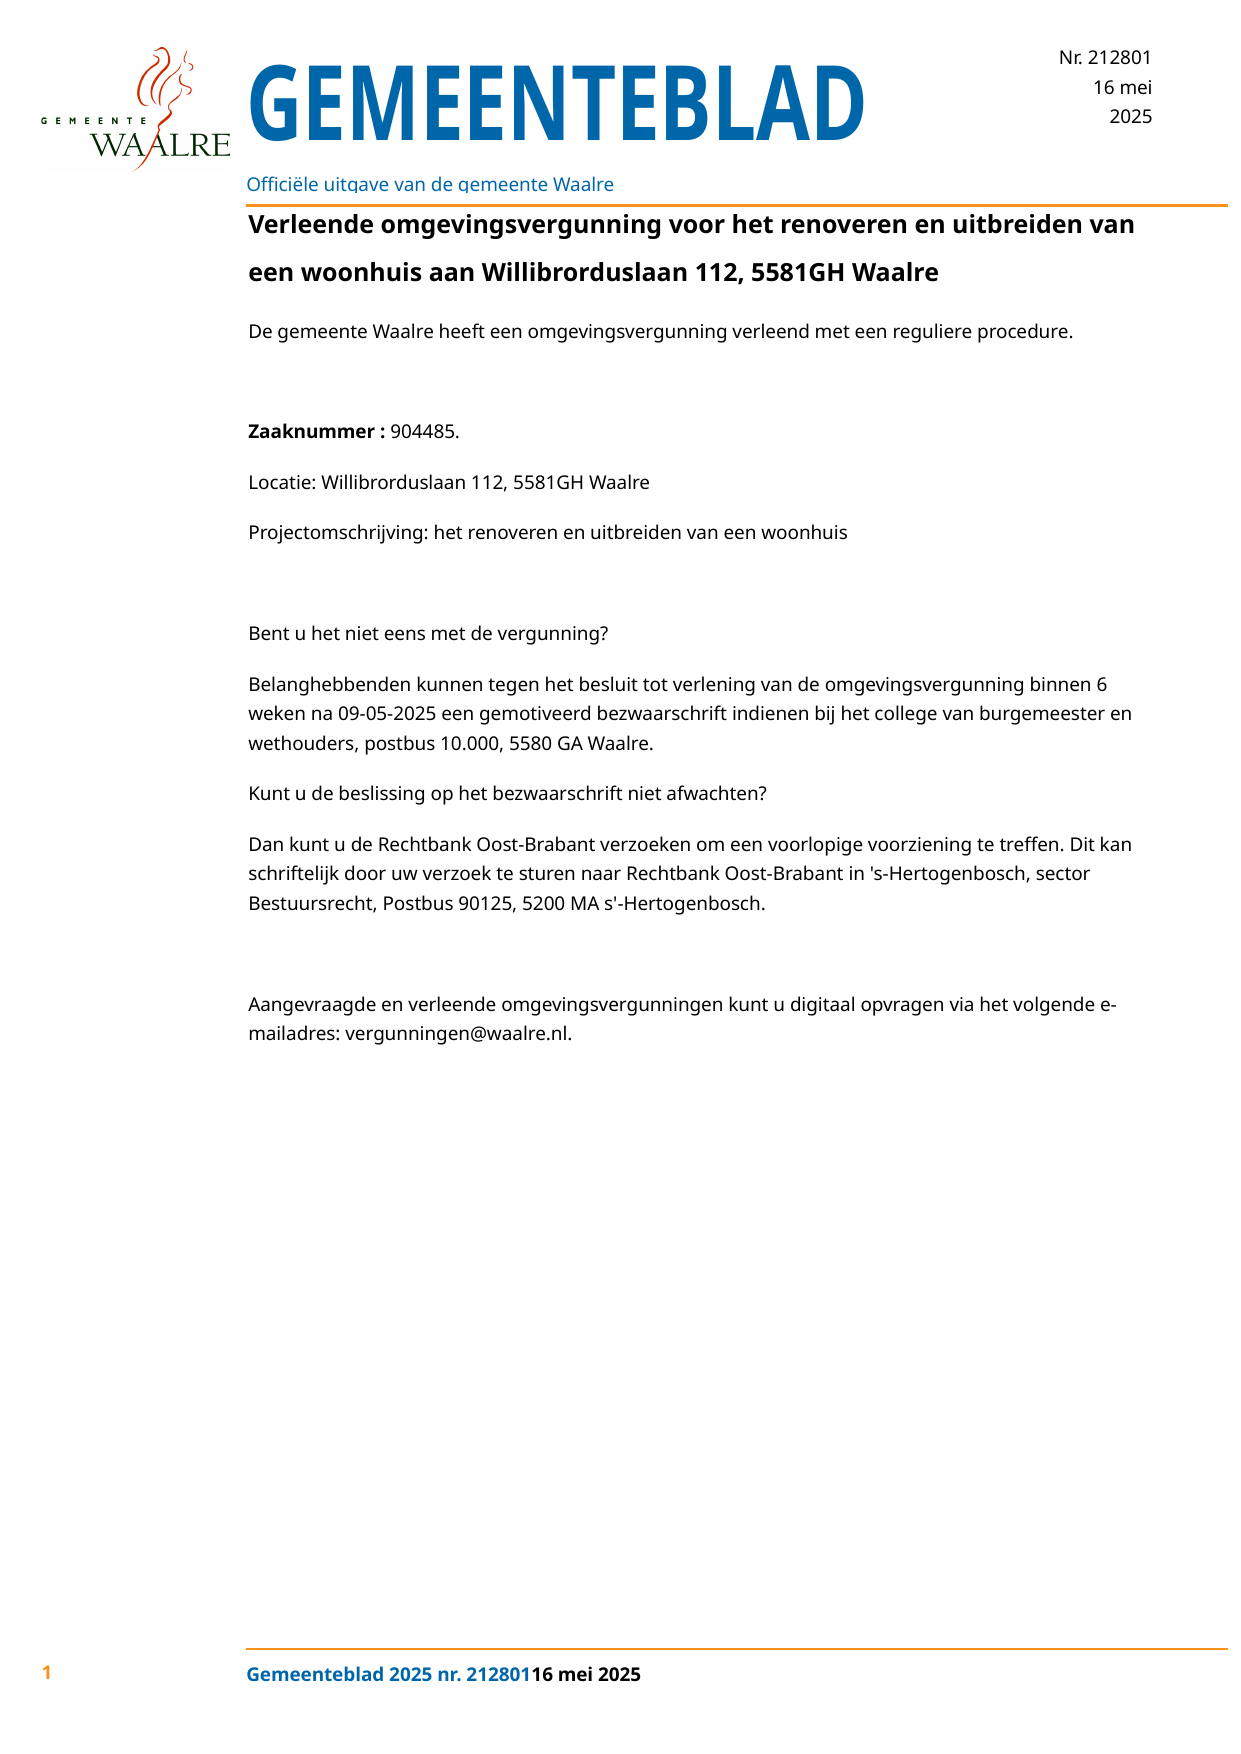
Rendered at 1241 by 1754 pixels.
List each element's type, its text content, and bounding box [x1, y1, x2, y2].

text Dan kunt u de Rechtbank Oost-Brabant verzoeken om een voorlopige voorziening te treffen. Dit kan schriftelijk door uw verzoek te sturen naar Rechtbank Oost-Brabant in 's-Hertogenbosch, sector Bestuursrecht, Postbus 90125, 5200 MA s'-Hertogenbosch. [248, 831, 1152, 916]
text Zaaknummer : 904485. [248, 419, 1152, 444]
text Locatie: Willibrorduslaan 112, 5581GH Waalre [248, 469, 1152, 495]
text Aangevraagde en verleende omgevingsvergunningen kunt u digitaal opvragen via het volgende e-mailadres: vergunningen@waalre.nl. [248, 991, 1152, 1046]
text De gemeente Waalre heeft een omgevingsvergunning verleend met een reguliere procedure. [248, 318, 1152, 344]
text Verleende omgevingsvergunning voor het renoveren en uitbreiden van een woonhuis aan Willibrorduslaan 112, 5581GH Waalre [248, 207, 1152, 288]
text Projectomschrijving: het renoveren en uitbreiden van een woonhuis [248, 519, 1152, 545]
text Belanghebbenden kunnen tegen het besluit tot verlening van de omgevingsvergunning binnen 6 weken na 09-05-2025 een gemotiveerd bezwaarschrift indienen bij het college van burgemeester en wethouders, postbus 10.000, 5580 GA Waalre. [248, 671, 1152, 756]
picture [41, 47, 231, 172]
text Kunt u de beslissing op het bezwaarschrift niet afwachten? [248, 780, 1152, 806]
text Bent u het niet eens met de vergunning? [248, 620, 1152, 646]
